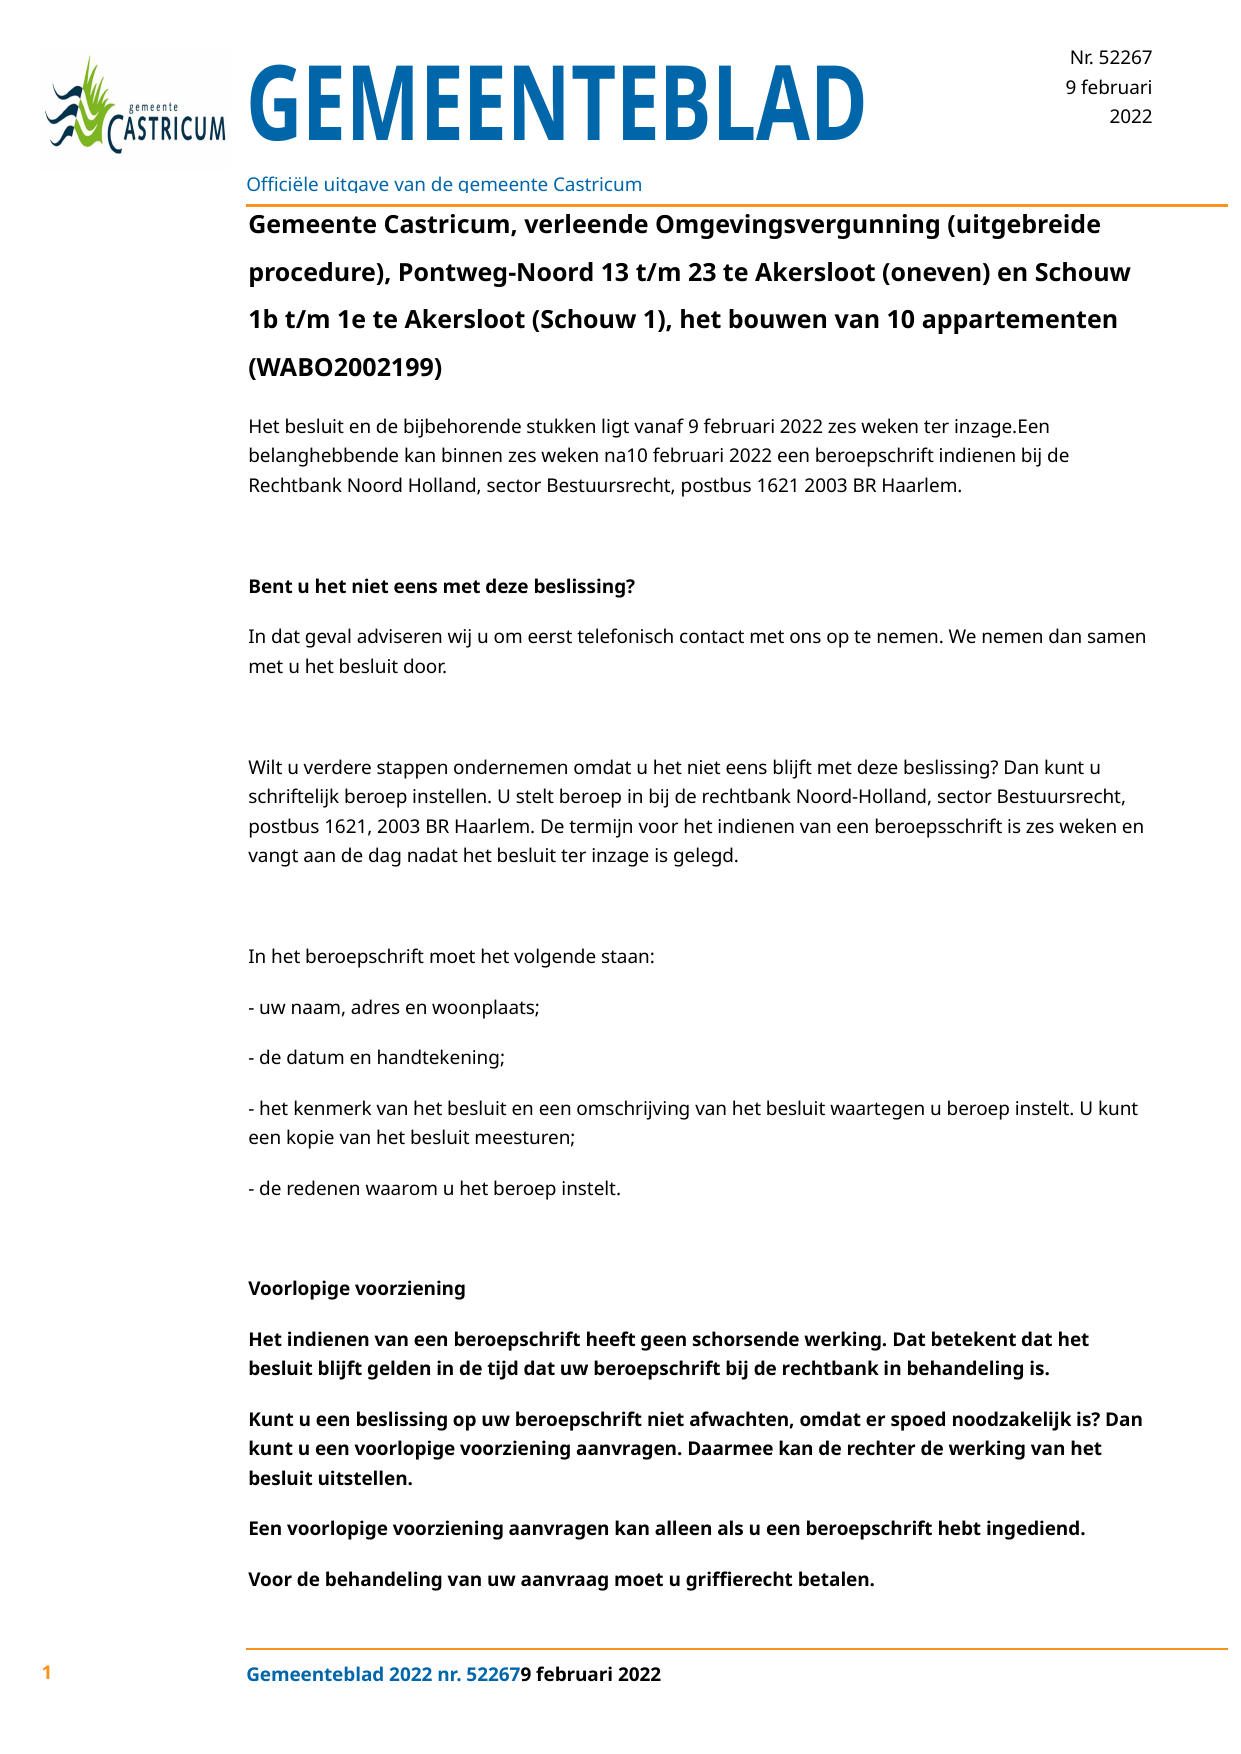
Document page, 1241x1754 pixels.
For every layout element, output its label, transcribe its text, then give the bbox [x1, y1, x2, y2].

text - de redenen waarom u het beroep instelt. [248, 1175, 1152, 1201]
text Het indienen van een beroepschrift heeft geen schorsende werking. Dat betekent dat het besluit blijft gelden in de tijd dat uw beroepschrift bij de rechtbank in behandeling is. [248, 1326, 1152, 1381]
text Het besluit en de bijbehorende stukken ligt vanaf 9 februari 2022 zes weken ter inzage.Een belanghebbende kan binnen zes weken na10 februari 2022 een beroepschrift indienen bij de Rechtbank Noord Holland, sector Bestuursrecht, postbus 1621 2003 BR Haarlem. [248, 413, 1152, 498]
text In het beroepschrift moet het volgende staan: [248, 943, 1152, 969]
text Voor de behandeling van uw aanvraag moet u griffierecht betalen. [248, 1566, 1152, 1592]
text Voorlopige voorziening [248, 1276, 1152, 1301]
text Wilt u verdere stappen ondernemen omdat u het niet eens blijft met deze beslissing? Dan kunt u schriftelijk beroep instellen. U stelt beroep in bij de rechtbank Noord-Holland, sector Bestuursrecht, postbus 1621, 2003 BR Haarlem. De termijn voor het indienen van een beroepsschrift is zes weken en vangt aan de dag nadat het besluit ter inzage is gelegd. [248, 754, 1152, 868]
text Kunt u een beslissing op uw beroepschrift niet afwachten, omdat er spoed noodzakelijk is? Dan kunt u een voorlopige voorziening aanvragen. Daarmee kan de rechter de werking van het besluit uitstellen. [248, 1406, 1152, 1491]
text Bent u het niet eens met deze beslissing? [248, 573, 1152, 599]
text Een voorlopige voorziening aanvragen kan alleen als u een beroepschrift hebt ingediend. [248, 1516, 1152, 1541]
text Gemeente Castricum, verleende Omgevingsvergunning (uitgebreide procedure), Pontweg-Noord 13 t/m 23 te Akersloot (oneven) en Schouw 1b t/m 1e te Akersloot (Schouw 1), het bouwen van 10 appartementen (WABO2002199) [248, 207, 1152, 384]
text - uw naam, adres en woonplaats; [248, 994, 1152, 1020]
text In dat geval adviseren wij u om eerst telefonisch contact met ons op te nemen. We nemen dan samen met u het besluit door. [248, 623, 1152, 679]
text - het kenmerk van het besluit en een omschrijving van het besluit waartegen u beroep instelt. U kunt een kopie van het besluit meesturen; [248, 1095, 1152, 1150]
text - de datum en handtekening; [248, 1044, 1152, 1070]
picture [41, 47, 231, 172]
